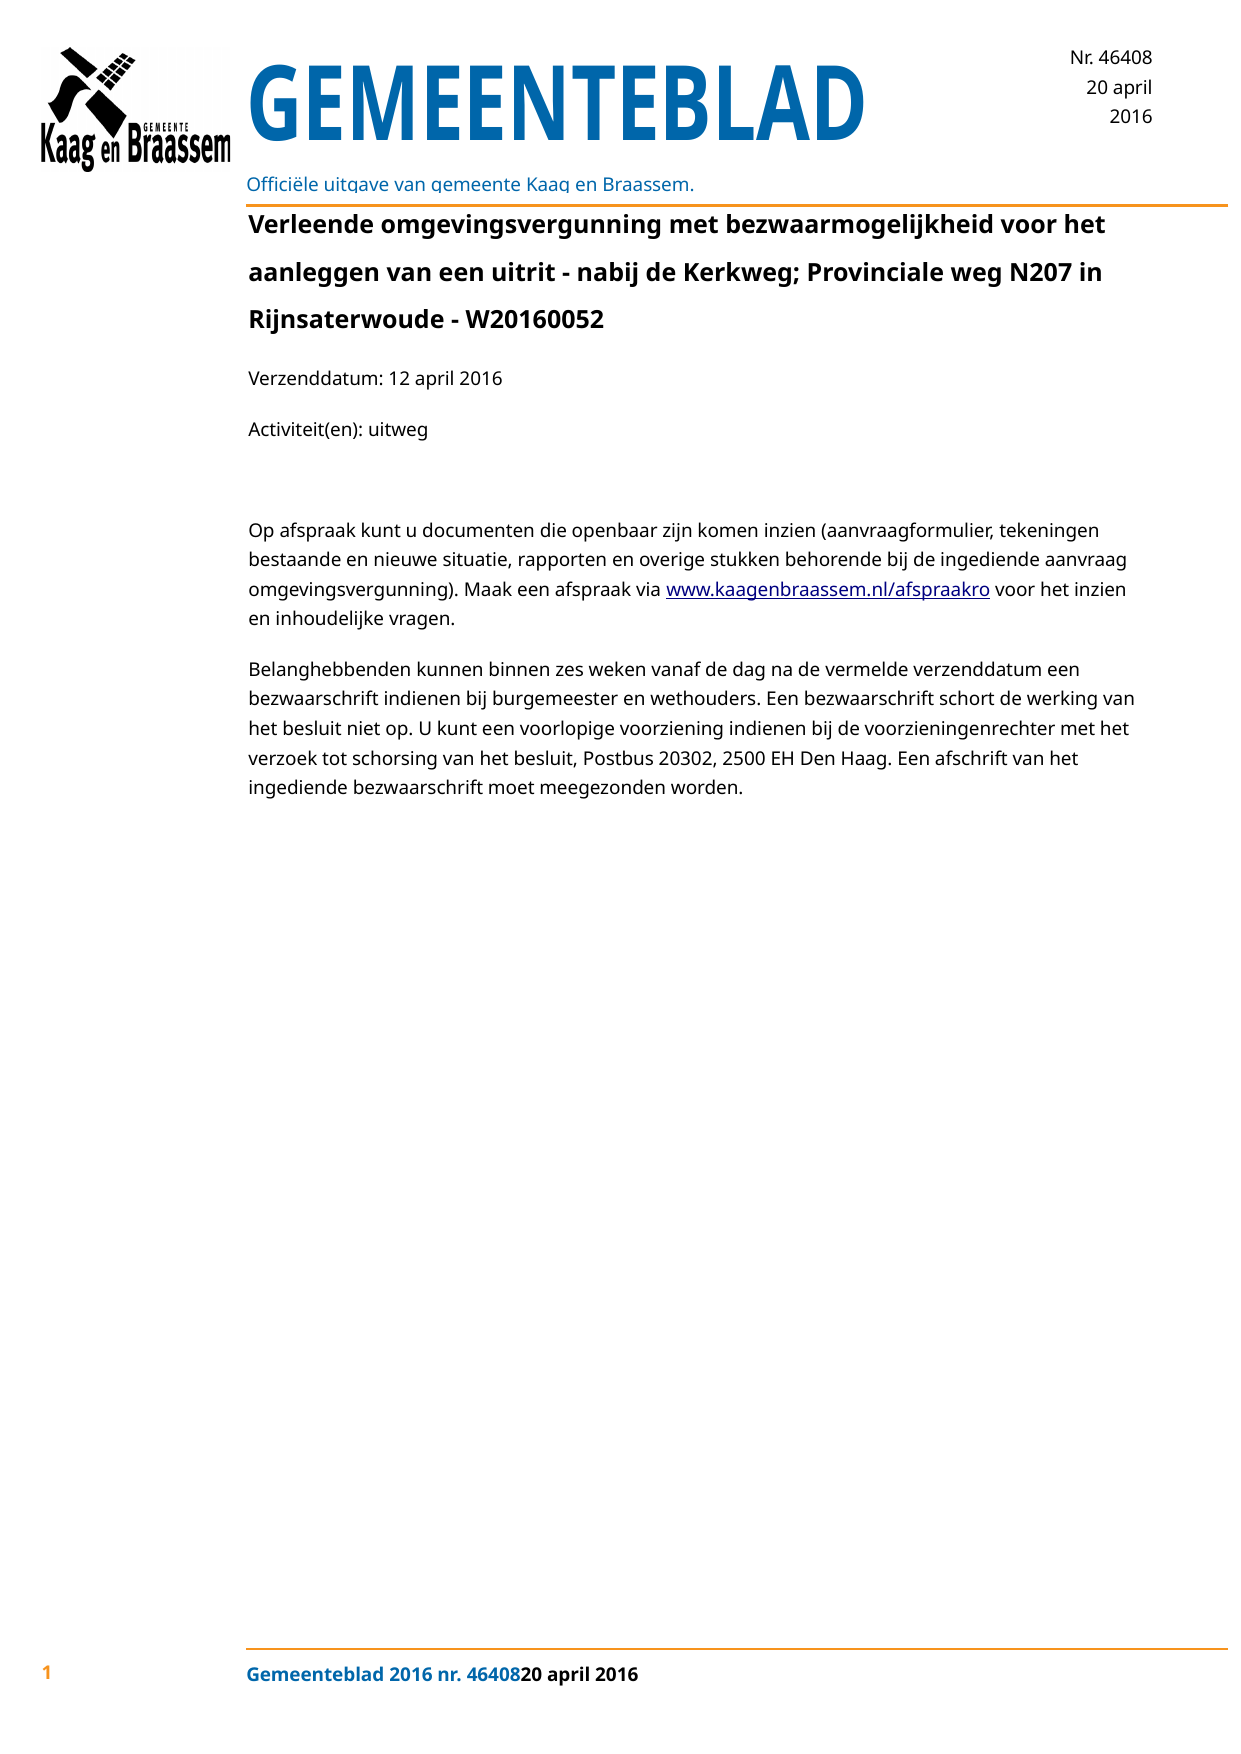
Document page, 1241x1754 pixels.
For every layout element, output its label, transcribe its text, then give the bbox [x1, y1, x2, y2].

picture [41, 47, 231, 172]
text Verzenddatum: 12 april 2016 [248, 366, 1152, 391]
text Op afspraak kunt u documenten die openbaar zijn komen inzien (aanvraagformulier, tekeningen bestaande en nieuwe situatie, rapporten en overige stukken behorende bij de ingediende aanvraag omgevingsvergunning). Maak een afspraak via www.kaagenbraassem.nl/afspraakro voor het inzien en inhoudelijke vragen. [248, 517, 1152, 631]
text Verleende omgevingsvergunning met bezwaarmogelijkheid voor het aanleggen van een uitrit - nabij de Kerkweg; Provinciale weg N207 in Rijnsaterwoude - W20160052 [248, 207, 1152, 336]
text Activiteit(en): uitweg [248, 416, 1152, 442]
text Belanghebbenden kunnen binnen zes weken vanaf de dag na de vermelde verzenddatum een bezwaarschrift indienen bij burgemeester en wethouders. Een bezwaarschrift schort de werking van het besluit niet op. U kunt een voorlopige voorziening indienen bij de voorzieningenrechter met het verzoek tot schorsing van het besluit, Postbus 20302, 2500 EH Den Haag. Een afschrift van het ingediende bezwaarschrift moet meegezonden worden. [248, 656, 1152, 800]
